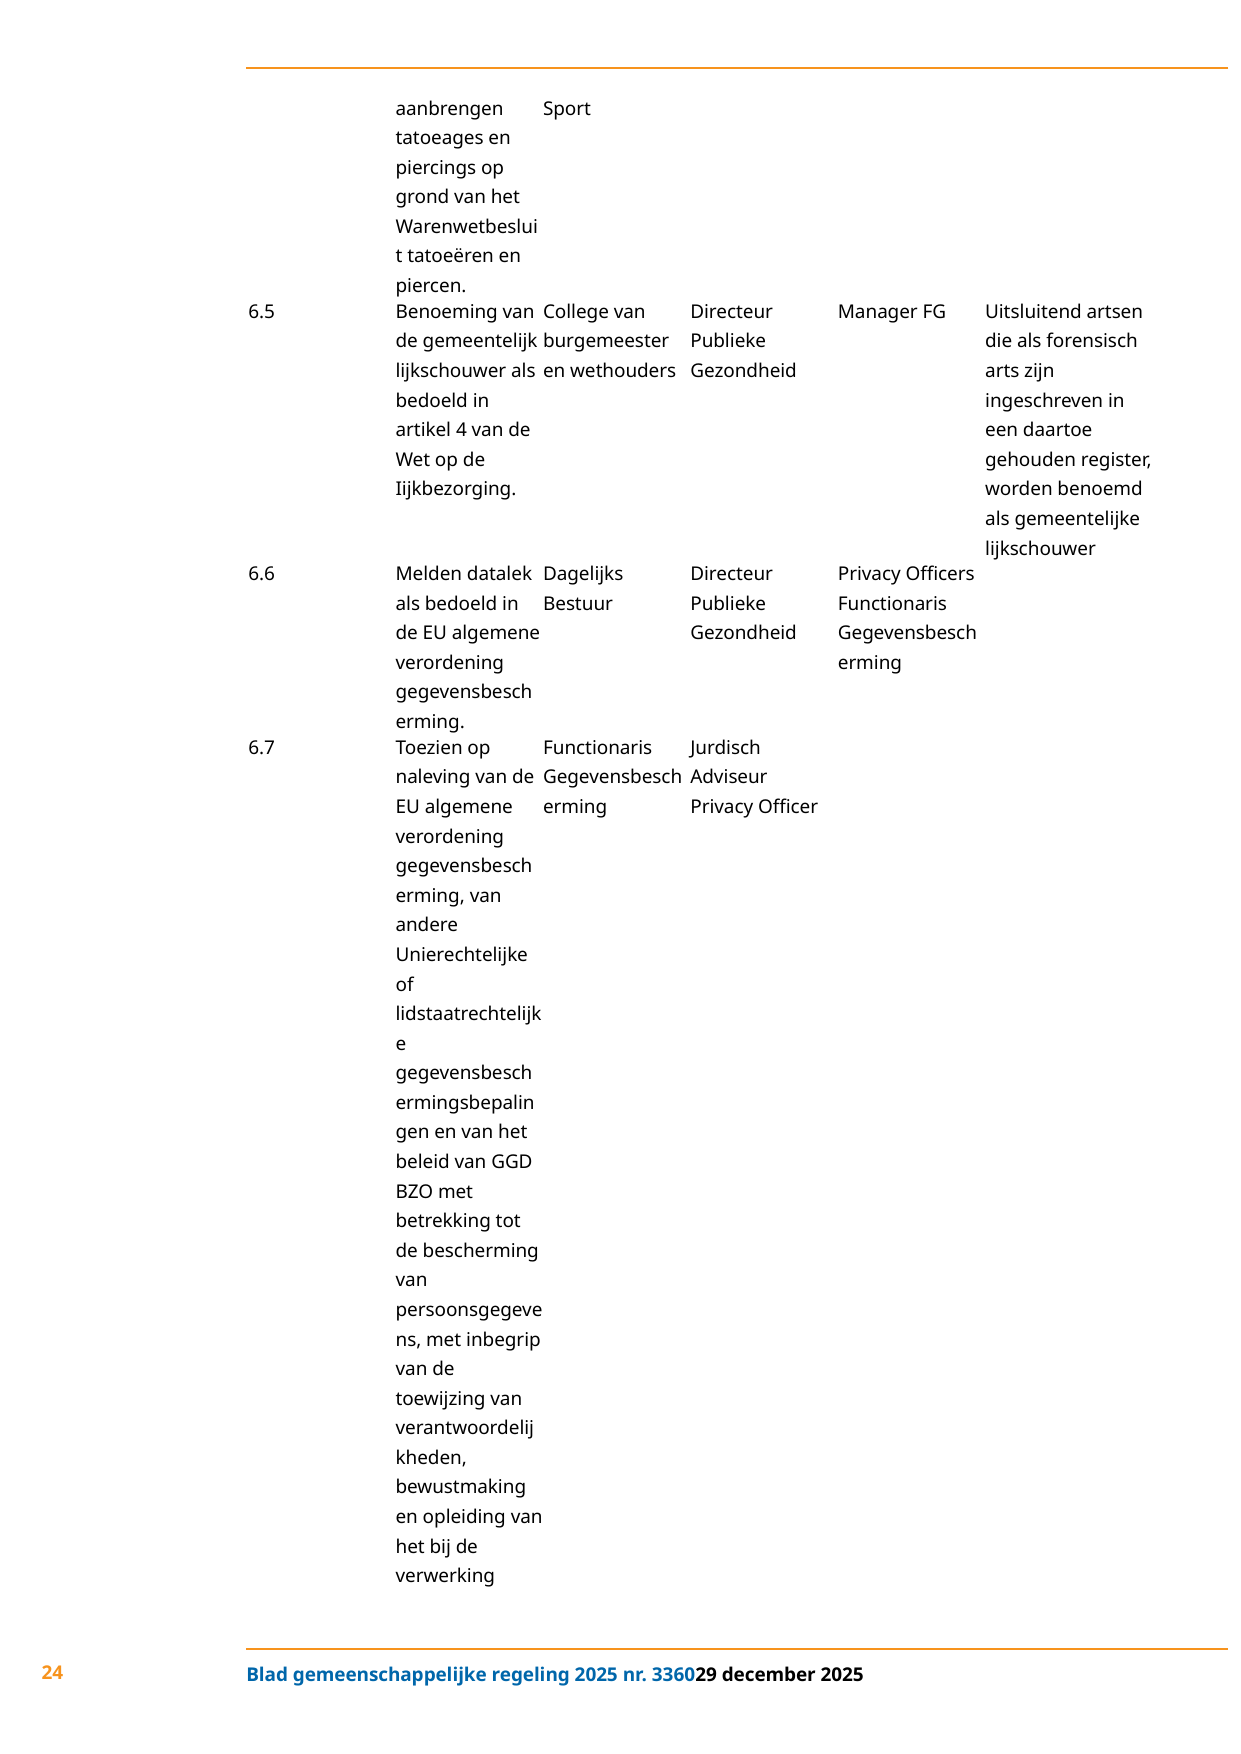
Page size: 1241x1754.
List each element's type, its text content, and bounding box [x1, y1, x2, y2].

table_cell [985, 560, 1152, 734]
table_cell [838, 734, 985, 1588]
table_cell [838, 95, 985, 298]
table_cell 6.6 [248, 560, 395, 734]
table_cell Dagelijks Bestuur [543, 560, 690, 734]
table_cell Toezien op naleving van de EU algemene verordening gegevensbescherming, van andere Unierechtelijke of lidstaatrechtelijke gegevensbeschermingsbepalingen en van het beleid van GGD BZO met betrekking tot de bescherming van persoonsgegevens, met inbegrip van de toewijzing van verantwoordelijkheden, bewustmaking en opleiding van het bij de verwerking [395, 734, 543, 1588]
table_cell [690, 95, 838, 298]
table_cell 6.7 [248, 734, 395, 1588]
table_cell 6.5 [248, 298, 395, 560]
table_cell Directeur Publieke Gezondheid [690, 560, 838, 734]
table_cell Sport [543, 95, 690, 298]
table_cell [985, 734, 1152, 1588]
table_cell Jurdisch Adviseur Privacy Officer [690, 734, 838, 1588]
table_cell [985, 95, 1152, 298]
table_cell Privacy Officers Functionaris Gegevensbescherming [838, 560, 985, 734]
table_cell Directeur Publieke Gezondheid [690, 298, 838, 560]
table_cell Functionaris Gegevensbescherming [543, 734, 690, 1588]
table_cell Benoeming van de gemeentelijk lijkschouwer als bedoeld in artikel 4 van de Wet op de Iijkbezorging. [395, 298, 543, 560]
picture [41, 47, 231, 172]
table_cell Uitsluitend artsen die als forensisch arts zijn ingeschreven in een daartoe gehouden register, worden benoemd als gemeentelijke lijkschouwer [985, 298, 1152, 560]
table_cell College van burgemeester en wethouders [543, 298, 690, 560]
table_cell aanbrengen tatoeages en piercings op grond van het Warenwetbesluit tatoeëren en piercen. [395, 95, 543, 298]
table_cell Manager FG [838, 298, 985, 560]
table_cell Melden datalek als bedoeld in de EU algemene verordening gegevensbescherming. [395, 560, 543, 734]
table_cell [248, 95, 395, 298]
